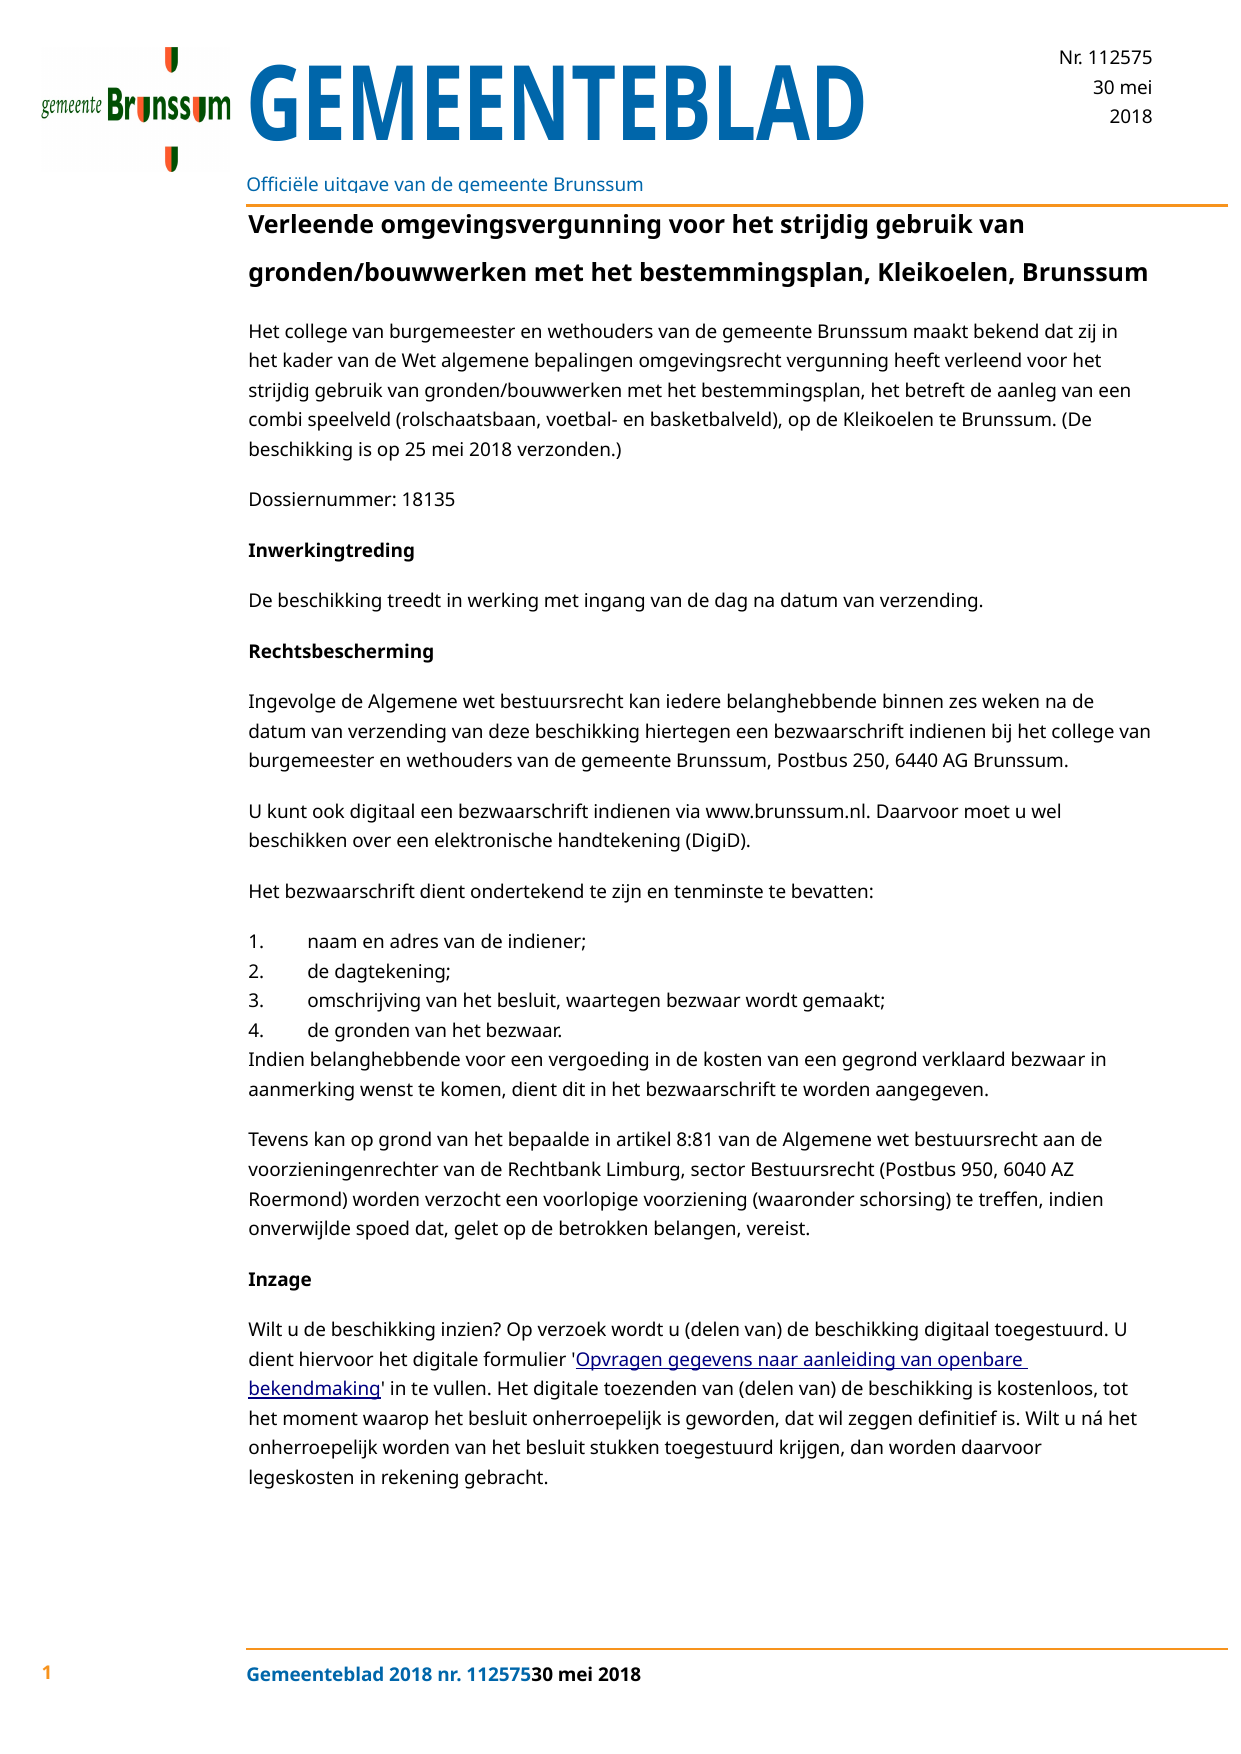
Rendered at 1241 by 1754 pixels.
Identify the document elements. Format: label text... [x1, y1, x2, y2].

text Wilt u de beschikking inzien? Op verzoek wordt u (delen van) de beschikking digitaal toegestuurd. U dient hiervoor het digitale formulier 'Opvragen gegevens naar aanleiding van openbare bekendmaking' in te vullen. Het digitale toezenden van (delen van) de beschikking is kostenloos, tot het moment waarop het besluit onherroepelijk is geworden, dat wil zeggen definitief is. Wilt u ná het onherroepelijk worden van het besluit stukken toegestuurd krijgen, dan worden daarvoor legeskosten in rekening gebracht. [248, 1316, 1152, 1490]
text U kunt ook digitaal een bezwaarschrift indienen via www.brunssum.nl. Daarvoor moet u wel beschikken over een elektronische handtekening (DigiD). [248, 798, 1152, 853]
list naam en adres van de indiener; [248, 928, 1152, 954]
text Inwerkingtreding [248, 537, 1152, 563]
text Inzage [248, 1266, 1152, 1292]
text Het bezwaarschrift dient ondertekend te zijn en tenminste te bevatten: [248, 878, 1152, 904]
list de dagtekening; [248, 958, 1152, 984]
text Ingevolge de Algemene wet bestuursrecht kan iedere belanghebbende binnen zes weken na de datum van verzending van deze beschikking hiertegen een bezwaarschrift indienen bij het college van burgemeester en wethouders van de gemeente Brunssum, Postbus 250, 6440 AG Brunssum. [248, 688, 1152, 773]
text Verleende omgevingsvergunning voor het strijdig gebruik van gronden/bouwwerken met het bestemmingsplan, Kleikoelen, Brunssum [248, 207, 1152, 288]
picture [41, 47, 231, 172]
text Indien belanghebbende voor een vergoeding in de kosten van een gegrond verklaard bezwaar in aanmerking wenst te komen, dient dit in het bezwaarschrift te worden aangegeven. [248, 1047, 1152, 1102]
list de gronden van het bezwaar. [248, 1017, 1152, 1043]
text Tevens kan op grond van het bepaalde in artikel 8:81 van de Algemene wet bestuursrecht aan de voorzieningenrechter van de Rechtbank Limburg, sector Bestuursrecht (Postbus 950, 6040 AZ Roermond) worden verzocht een voorlopige voorziening (waaronder schorsing) te treffen, indien onverwijlde spoed dat, gelet op de betrokken belangen, vereist. [248, 1127, 1152, 1241]
text Het college van burgemeester en wethouders van de gemeente Brunssum maakt bekend dat zij in het kader van de Wet algemene bepalingen omgevingsrecht vergunning heeft verleend voor het strijdig gebruik van gronden/bouwwerken met het bestemmingsplan, het betreft de aanleg van een combi speelveld (rolschaatsbaan, voetbal- en basketbalveld), op de Kleikoelen te Brunssum. (De beschikking is op 25 mei 2018 verzonden.) [248, 318, 1152, 462]
text Dossiernummer: 18135 [248, 487, 1152, 512]
text De beschikking treedt in werking met ingang van de dag na datum van verzending. [248, 587, 1152, 613]
list omschrijving van het besluit, waartegen bezwaar wordt gemaakt; [248, 987, 1152, 1013]
text Rechtsbescherming [248, 638, 1152, 664]
